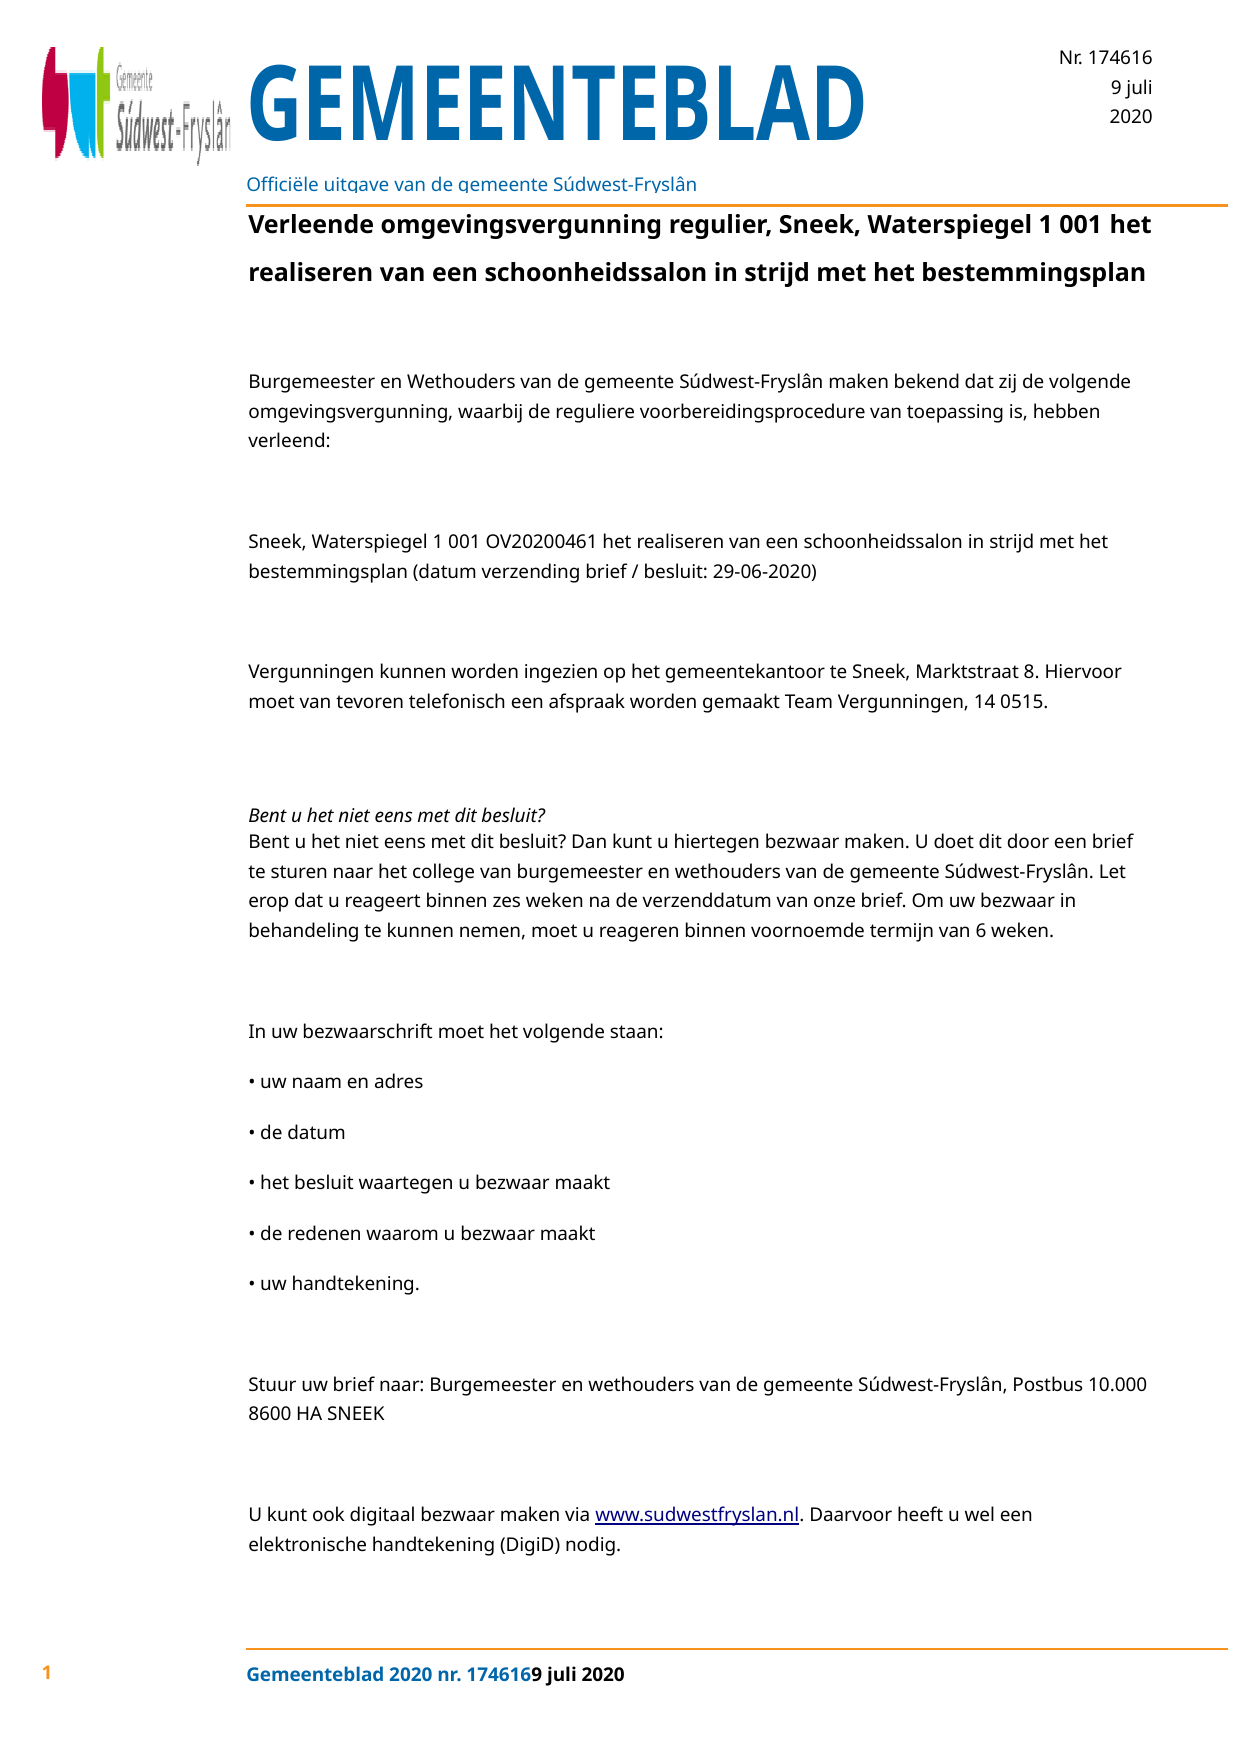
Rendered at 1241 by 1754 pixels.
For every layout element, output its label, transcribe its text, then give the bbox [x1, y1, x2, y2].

text • de redenen waarom u bezwaar maakt [248, 1220, 1152, 1245]
text Sneek, Waterspiegel 1 001 OV20200461 het realiseren van een schoonheidssalon in strijd met het bestemmingsplan (datum verzending brief / besluit: 29-06-2020) [248, 528, 1152, 584]
text Vergunningen kunnen worden ingezien op het gemeentekantoor te Sneek, Marktstraat 8. Hiervoor moet van tevoren telefonisch een afspraak worden gemaakt Team Vergunningen, 14 0515. [248, 659, 1152, 714]
text • het besluit waartegen u bezwaar maakt [248, 1169, 1152, 1195]
text • uw handtekening. [248, 1270, 1152, 1296]
text Burgemeester en Wethouders van de gemeente Súdwest-Fryslân maken bekend dat zij de volgende omgevingsvergunning, waarbij de reguliere voorbereidingsprocedure van toepassing is, hebben verleend: [248, 368, 1152, 453]
text Bent u het niet eens met dit besluit? Dan kunt u hiertegen bezwaar maken. U doet dit door een brief te sturen naar het college van burgemeester en wethouders van de gemeente Súdwest-Fryslân. Let erop dat u reageert binnen zes weken na de verzenddatum van onze brief. Om uw bezwaar in behandeling te kunnen nemen, moet u reageren binnen voornoemde termijn van 6 weken. [248, 828, 1152, 943]
text • de datum [248, 1119, 1152, 1144]
text In uw bezwaarschrift moet het volgende staan: [248, 1018, 1152, 1044]
text • uw naam en adres [248, 1068, 1152, 1094]
text Stuur uw brief naar: Burgemeester en wethouders van de gemeente Súdwest-Fryslân, Postbus 10.000 8600 HA SNEEK [248, 1371, 1152, 1426]
picture [41, 47, 231, 172]
text Verleende omgevingsvergunning regulier, Sneek, Waterspiegel 1 001 het realiseren van een schoonheidssalon in strijd met het bestemmingsplan [248, 207, 1152, 288]
text Bent u het niet eens met dit besluit? [248, 803, 1152, 828]
text U kunt ook digitaal bezwaar maken via www.sudwestfryslan.nl. Daarvoor heeft u wel een elektronische handtekening (DigiD) nodig. [248, 1501, 1152, 1557]
